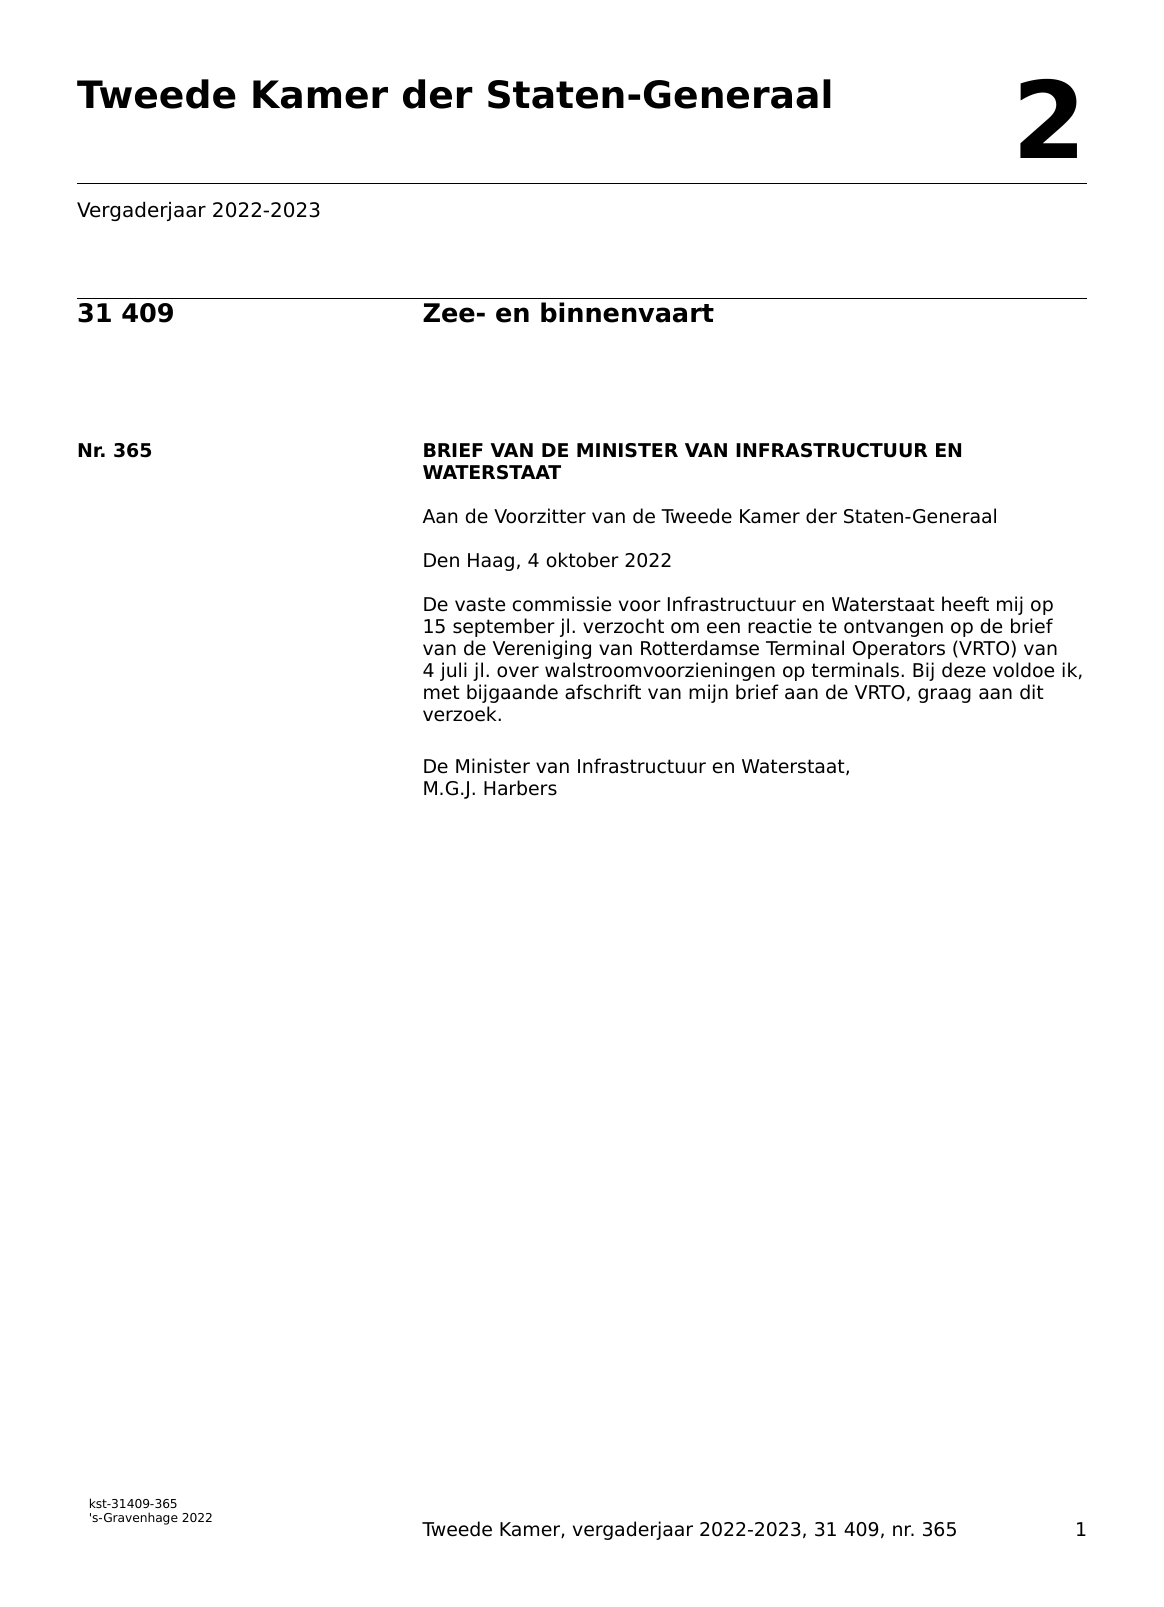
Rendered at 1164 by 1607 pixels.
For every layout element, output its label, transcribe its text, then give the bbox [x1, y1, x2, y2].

table_header 2 [886, 59, 1087, 183]
subtitle 31 409 Zee- en binnenvaart [77, 299, 1087, 329]
table_header Tweede Kamer der Staten-Generaal [77, 59, 886, 183]
text De vaste commissie voor Infrastructuur en Waterstaat heeft mij op 15 september jl. verzocht om een reactie te ontvangen op de brief van de Vereniging van Rotterdamse Terminal Operators (VRTO) van 4 juli jl. over walstroomvoorzieningen op terminals. Bij deze voldoe ik, met bijgaande afschrift van mijn brief aan de VRTO, graag aan dit verzoek. [422, 594, 1087, 726]
subtitle Nr. 365 BRIEF VAN DE MINISTER VAN INFRASTRUCTUUR EN WATERSTAAT [77, 440, 1087, 484]
text 's-Gravenhage 2022 [88, 1511, 323, 1525]
text De Minister van Infrastructuur en Waterstaat, M.G.J. Harbers [422, 756, 1087, 800]
text Den Haag, 4 oktober 2022 [422, 550, 1087, 572]
text Aan de Voorzitter van de Tweede Kamer der Staten-Generaal [422, 506, 1087, 528]
text kst-31409-365 [88, 1497, 323, 1511]
table_cell Vergaderjaar 2022-2023 [77, 184, 1087, 298]
